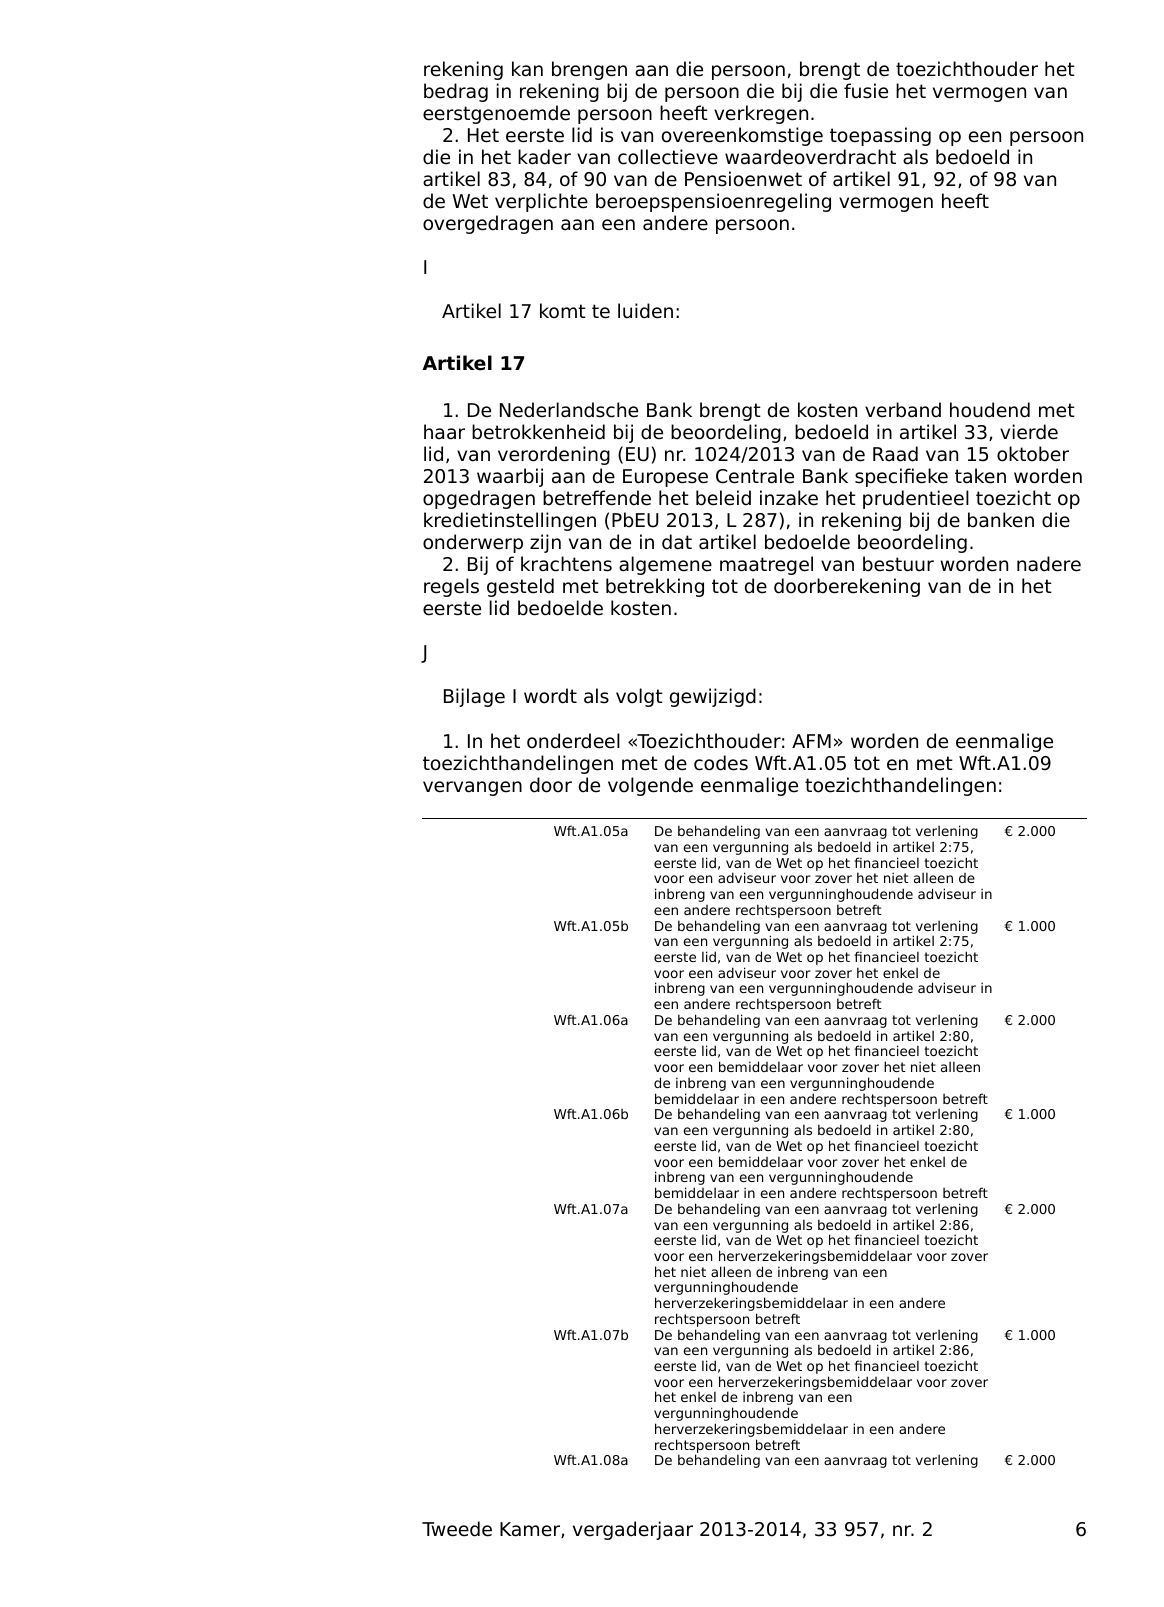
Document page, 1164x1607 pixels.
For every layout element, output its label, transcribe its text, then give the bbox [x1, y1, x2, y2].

text 2. Het eerste lid is van overeenkomstige toepassing op een persoon die in het kader van collectieve waardeoverdracht als bedoeld in artikel 83, 84, of 90 van de Pensioenwet of artikel 91, 92, of 98 van de Wet verplichte beroepspensioenregeling vermogen heeft overgedragen aan een andere persoon. [422, 125, 1087, 235]
table_header Wft.A1.05a [548, 819, 648, 918]
table_cell € 2.000 [999, 1202, 1087, 1327]
text Artikel 17 komt te luiden: [422, 301, 1087, 323]
table_cell [422, 1013, 547, 1107]
table_cell Wft.A1.07a [548, 1202, 648, 1327]
table_cell € 1.000 [999, 1328, 1087, 1453]
table_cell € 1.000 [999, 1107, 1087, 1202]
table_cell [422, 1453, 547, 1469]
table_cell De behandeling van een aanvraag tot verlening van een vergunning als bedoeld in artikel 2:75, eerste lid, van de Wet op het financieel toezicht voor een adviseur voor zover het enkel de inbreng van een vergunninghoudende adviseur in een andere rechtspersoon betreft [648, 919, 998, 1013]
table_cell Wft.A1.07b [548, 1328, 648, 1453]
text J [422, 642, 1087, 664]
table_cell € 2.000 [999, 1013, 1087, 1107]
table_cell Wft.A1.06b [548, 1107, 648, 1202]
table_header De behandeling van een aanvraag tot verlening van een vergunning als bedoeld in artikel 2:75, eerste lid, van de Wet op het financieel toezicht voor een adviseur voor zover het niet alleen de inbreng van een vergunninghoudende adviseur in een andere rechtspersoon betreft [648, 819, 998, 918]
table_cell Wft.A1.06a [548, 1013, 648, 1107]
table_cell De behandeling van een aanvraag tot verlening van een vergunning als bedoeld in artikel 2:80, eerste lid, van de Wet op het financieel toezicht voor een bemiddelaar voor zover het enkel de inbreng van een vergunninghoudende bemiddelaar in een andere rechtspersoon betreft [648, 1107, 998, 1202]
table_cell [422, 919, 547, 1013]
table_cell De behandeling van een aanvraag tot verlening van een vergunning als bedoeld in artikel 2:86, eerste lid, van de Wet op het financieel toezicht voor een herverzekeringsbemiddelaar voor zover het niet alleen de inbreng van een vergunninghoudende herverzekeringsbemiddelaar in een andere rechtspersoon betreft [648, 1202, 998, 1327]
table_header € 2.000 [999, 819, 1087, 918]
table_cell [422, 1328, 547, 1453]
text rekening kan brengen aan die persoon, brengt de toezichthouder het bedrag in rekening bij de persoon die bij die fusie het vermogen van eerstgenoemde persoon heeft verkregen. [422, 59, 1087, 125]
table_cell [422, 1107, 547, 1202]
table_cell Wft.A1.05b [548, 919, 648, 1013]
table_cell De behandeling van een aanvraag tot verlening van een vergunning als bedoeld in artikel 2:80, eerste lid, van de Wet op het financieel toezicht voor een bemiddelaar voor zover het niet alleen de inbreng van een vergunninghoudende bemiddelaar in een andere rechtspersoon betreft [648, 1013, 998, 1107]
table_cell [422, 1202, 547, 1327]
table_cell € 1.000 [999, 919, 1087, 1013]
text 1. In het onderdeel «Toezichthouder: AFM» worden de eenmalige toezichthandelingen met de codes Wft.A1.05 tot en met Wft.A1.09 vervangen door de volgende eenmalige toezichthandelingen: [422, 731, 1087, 796]
table_cell De behandeling van een aanvraag tot verlening [648, 1453, 998, 1469]
text 1. De Nederlandsche Bank brengt de kosten verband houdend met haar betrokkenheid bij de beoordeling, bedoeld in artikel 33, vierde lid, van verordening (EU) nr. 1024/2013 van de Raad van 15 oktober 2013 waarbij aan de Europese Centrale Bank specifieke taken worden opgedragen betreffende het beleid inzake het prudentieel toezicht op kredietinstellingen (PbEU 2013, L 287), in rekening bij de banken die onderwerp zijn van de in dat artikel bedoelde beoordeling. [422, 400, 1087, 554]
text I [422, 257, 1087, 279]
table_cell De behandeling van een aanvraag tot verlening van een vergunning als bedoeld in artikel 2:86, eerste lid, van de Wet op het financieel toezicht voor een herverzekeringsbemiddelaar voor zover het enkel de inbreng van een vergunninghoudende herverzekeringsbemiddelaar in een andere rechtspersoon betreft [648, 1328, 998, 1453]
subtitle Artikel 17 [422, 353, 1087, 375]
table_header [422, 819, 547, 918]
table_cell Wft.A1.08a [548, 1453, 648, 1469]
table_cell € 2.000 [999, 1453, 1087, 1469]
text Bijlage I wordt als volgt gewijzigd: [422, 686, 1087, 708]
text 2. Bij of krachtens algemene maatregel van bestuur worden nadere regels gesteld met betrekking tot de doorberekening van de in het eerste lid bedoelde kosten. [422, 554, 1087, 620]
